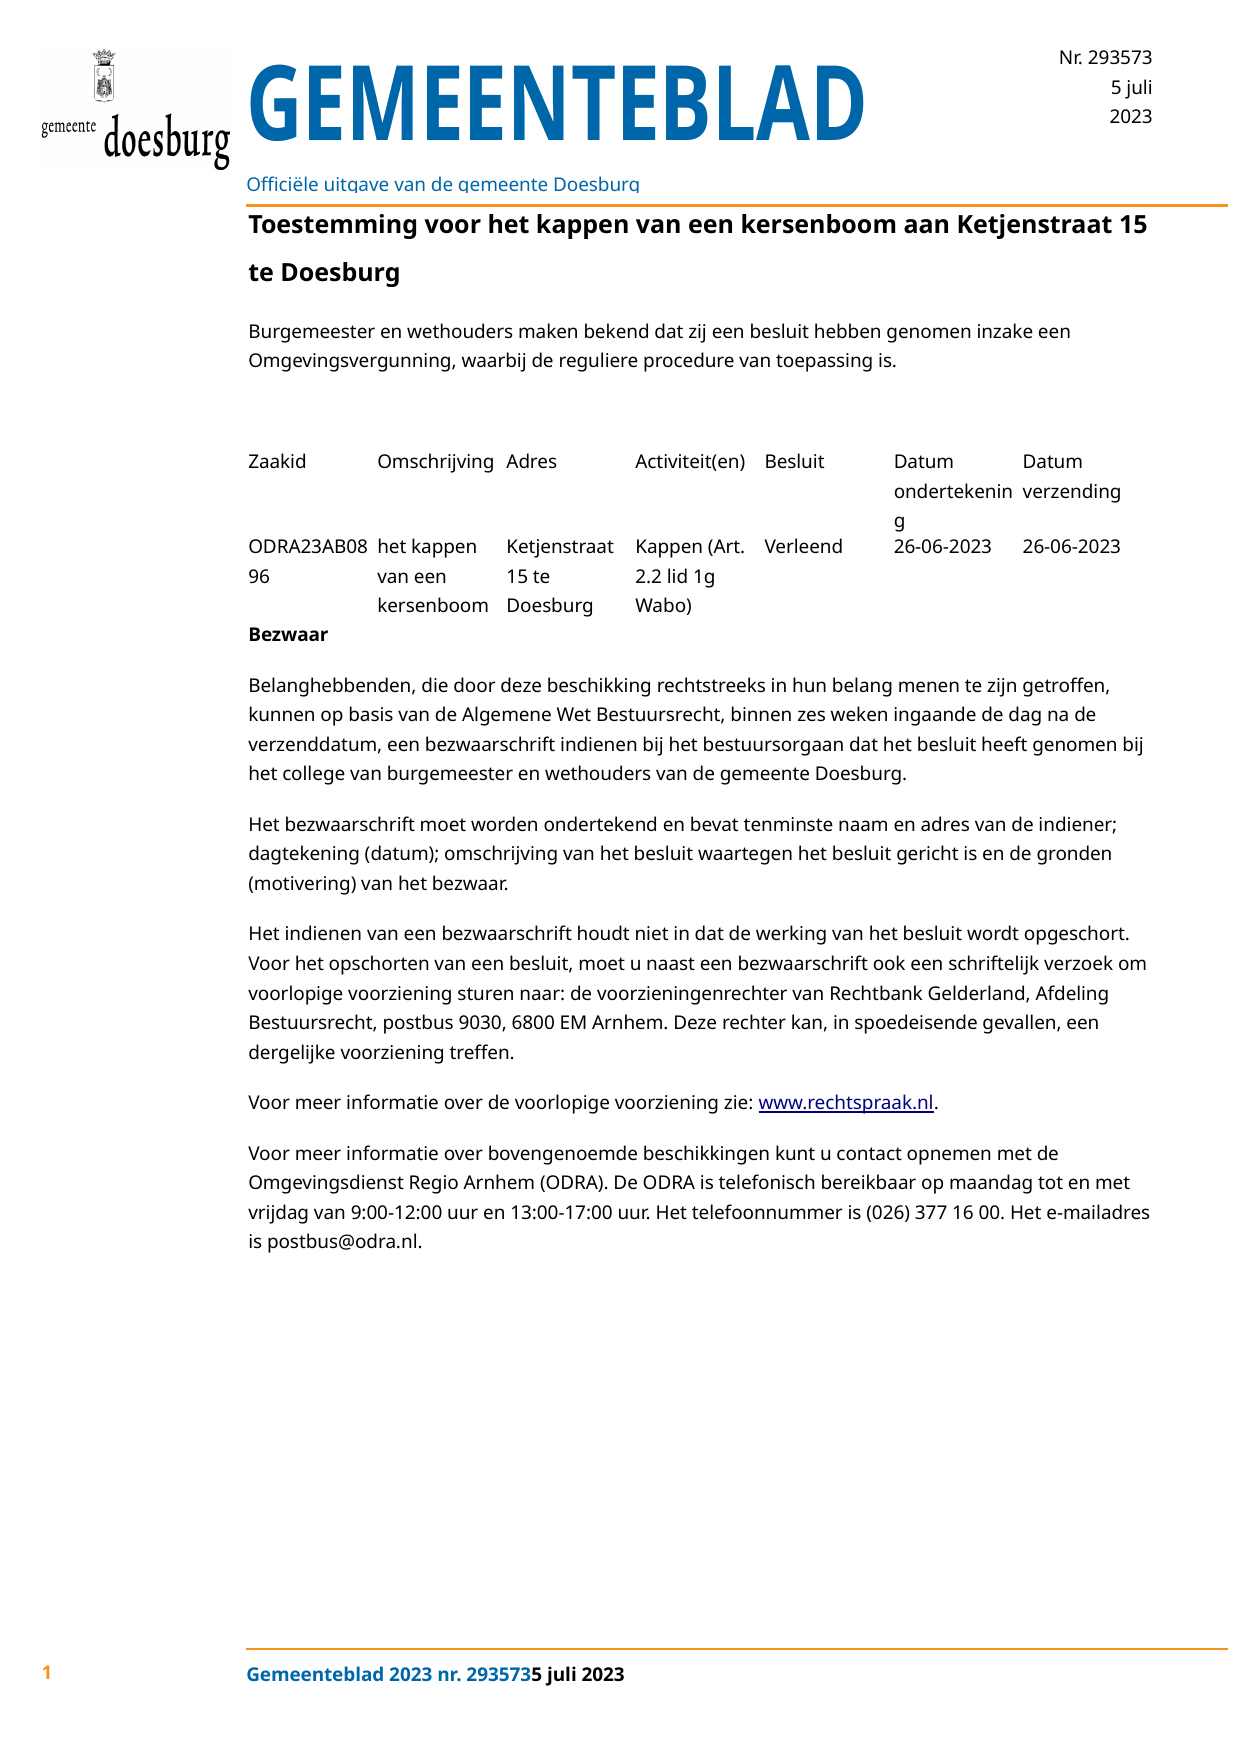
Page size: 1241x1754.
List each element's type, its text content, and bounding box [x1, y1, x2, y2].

text Het bezwaarschrift moet worden ondertekend en bevat tenminste naam en adres van de indiener; dagtekening (datum); omschrijving van het besluit waartegen het besluit gericht is en de gronden (motivering) van het bezwaar. [248, 811, 1152, 896]
table_header Besluit [764, 449, 893, 533]
table_cell Kappen (Art. 2.2 lid 1g Wabo) [635, 533, 764, 618]
table_cell 26-06-2023 [1023, 533, 1152, 618]
table_header Omschrijving [377, 449, 506, 533]
picture [41, 47, 231, 172]
text Voor meer informatie over bovengenoemde beschikkingen kunt u contact opnemen met de Omgevingsdienst Regio Arnhem (ODRA). De ODRA is telefonisch bereikbaar op maandag tot en met vrijdag van 9:00-12:00 uur en 13:00-17:00 uur. Het telefoonnummer is (026) 377 16 00. Het e-mailadres is postbus@odra.nl. [248, 1140, 1152, 1254]
text Bezwaar [248, 621, 1152, 647]
table_cell Ketjenstraat 15 te Doesburg [506, 533, 635, 618]
table_header Zaakid [248, 449, 377, 533]
table_cell Verleend [764, 533, 893, 618]
text Burgemeester en wethouders maken bekend dat zij een besluit hebben genomen inzake een Omgevingsvergunning, waarbij de reguliere procedure van toepassing is. [248, 318, 1152, 373]
table_cell het kappen van een kersenboom [377, 533, 506, 618]
table_cell 26-06-2023 [894, 533, 1022, 618]
text Het indienen van een bezwaarschrift houdt niet in dat de werking van het besluit wordt opgeschort. Voor het opschorten van een besluit, moet u naast een bezwaarschrift ook een schriftelijk verzoek om voorlopige voorziening sturen naar: de voorzieningenrechter van Rechtbank Gelderland, Afdeling Bestuursrecht, postbus 9030, 6800 EM Arnhem. Deze rechter kan, in spoedeisende gevallen, een dergelijke voorziening treffen. [248, 921, 1152, 1065]
table_header Datum ondertekening [894, 449, 1022, 533]
table_cell ODRA23AB0896 [248, 533, 377, 618]
table_header Datum verzending [1023, 449, 1152, 533]
text Belanghebbenden, die door deze beschikking rechtstreeks in hun belang menen te zijn getroffen, kunnen op basis van de Algemene Wet Bestuursrecht, binnen zes weken ingaande de dag na de verzenddatum, een bezwaarschrift indienen bij het bestuursorgaan dat het besluit heeft genomen bij het college van burgemeester en wethouders van de gemeente Doesburg. [248, 672, 1152, 786]
text Voor meer informatie over de voorlopige voorziening zie: www.rechtspraak.nl. [248, 1089, 1152, 1115]
table_header Adres [506, 449, 635, 533]
table_header Activiteit(en) [635, 449, 764, 533]
text Toestemming voor het kappen van een kersenboom aan Ketjenstraat 15 te Doesburg [248, 207, 1152, 288]
